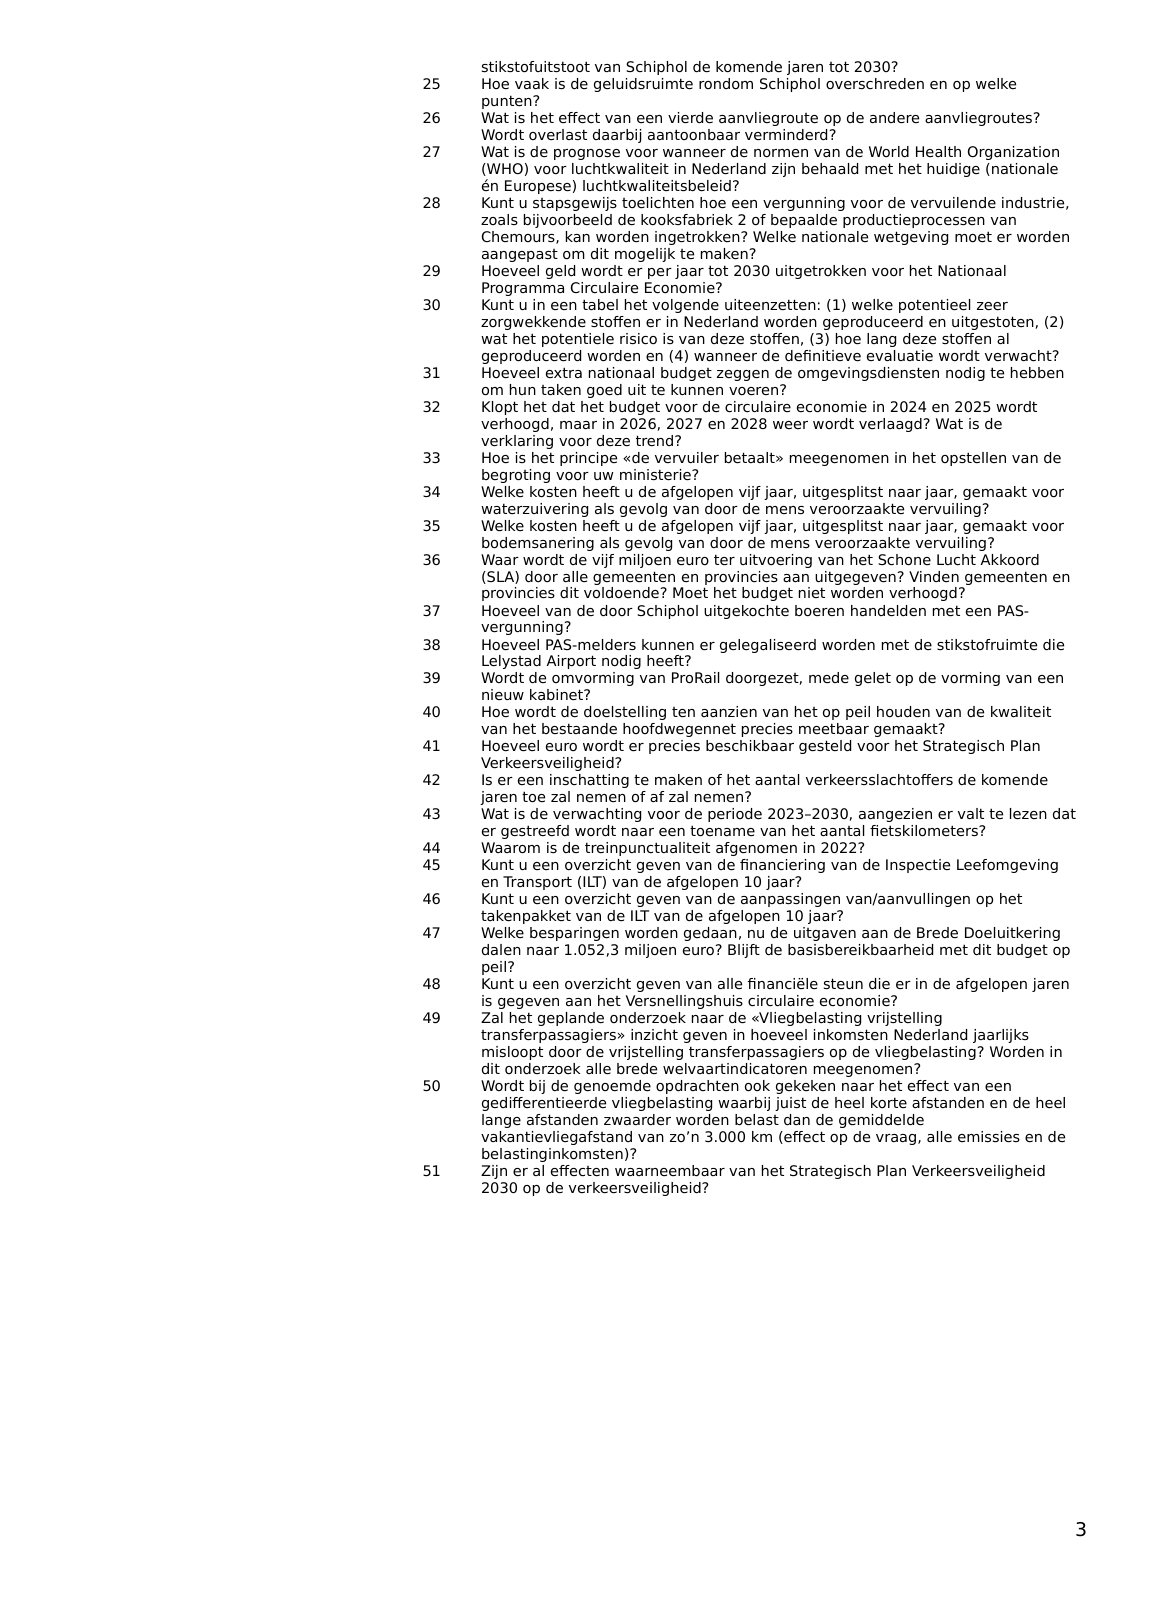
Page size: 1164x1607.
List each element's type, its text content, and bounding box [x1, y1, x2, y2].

table_cell 26 [422, 110, 475, 144]
table_cell Hoe wordt de doelstelling ten aanzien van het op peil houden van de kwaliteit van het bestaande hoofdwegennet precies meetbaar gemaakt? [475, 704, 1087, 738]
table_cell Hoeveel extra nationaal budget zeggen de omgevingsdiensten nodig te hebben om hun taken goed uit te kunnen voeren? [475, 365, 1087, 399]
table_cell Wat is de prognose voor wanneer de normen van de World Health Organization (WHO) voor luchtkwaliteit in Nederland zijn behaald met het huidige (nationale én Europese) luchtkwaliteitsbeleid? [475, 144, 1087, 195]
table_cell [422, 59, 475, 76]
table_cell 30 [422, 297, 475, 365]
table_cell stikstofuitstoot van Schiphol de komende jaren tot 2030? [475, 59, 1087, 76]
table_cell 49 [422, 1010, 475, 1078]
table_cell 45 [422, 857, 475, 891]
table_cell Zal het geplande onderzoek naar de «Vliegbelasting vrĳstelling transferpassagiers» inzicht geven in hoeveel inkomsten Nederland jaarlijks misloopt door de vrĳstelling transferpassagiers op de vliegbelasting? Worden in dit onderzoek alle brede welvaartindicatoren meegenomen? [475, 1010, 1087, 1078]
table_cell 46 [422, 891, 475, 925]
table_cell 50 [422, 1078, 475, 1163]
table_cell Hoeveel euro wordt er precies beschikbaar gesteld voor het Strategisch Plan Verkeersveiligheid? [475, 738, 1087, 772]
table_cell 32 [422, 399, 475, 449]
table_cell 37 [422, 603, 475, 636]
table_cell 36 [422, 551, 475, 602]
table_cell Waar wordt de vijf miljoen euro ter uitvoering van het Schone Lucht Akkoord (SLA) door alle gemeenten en provincies aan uitgegeven? Vinden gemeenten en provincies dit voldoende? Moet het budget niet worden verhoogd? [475, 551, 1087, 602]
table_cell Klopt het dat het budget voor de circulaire economie in 2024 en 2025 wordt verhoogd, maar in 2026, 2027 en 2028 weer wordt verlaagd? Wat is de verklaring voor deze trend? [475, 399, 1087, 449]
table_cell 33 [422, 450, 475, 483]
table_cell 28 [422, 195, 475, 263]
table_cell Kunt u een overzicht geven van de aanpassingen van/aanvullingen op het takenpakket van de ILT van de afgelopen 10 jaar? [475, 891, 1087, 925]
table_cell 47 [422, 925, 475, 976]
table_cell 48 [422, 976, 475, 1010]
table_cell 34 [422, 484, 475, 517]
table_cell Zijn er al effecten waarneembaar van het Strategisch Plan Verkeersveiligheid 2030 op de verkeersveiligheid? [475, 1163, 1087, 1197]
table_cell 40 [422, 704, 475, 738]
table_cell Is er een inschatting te maken of het aantal verkeersslachtoffers de komende jaren toe zal nemen of af zal nemen? [475, 772, 1087, 806]
table_cell 39 [422, 670, 475, 704]
table_cell Wordt bij de genoemde opdrachten ook gekeken naar het effect van een gedifferentieerde vliegbelasting waarbij juist de heel korte afstanden en de heel lange afstanden zwaarder worden belast dan de gemiddelde vakantievliegafstand van zo’n 3.000 km (effect op de vraag, alle emissies en de belastinginkomsten)? [475, 1078, 1087, 1163]
table_cell 42 [422, 772, 475, 806]
table_cell 43 [422, 806, 475, 840]
table_cell Hoeveel PAS-melders kunnen er gelegaliseerd worden met de stikstofruimte die Lelystad Airport nodig heeft? [475, 636, 1087, 670]
table_cell Hoe is het principe «de vervuiler betaalt» meegenomen in het opstellen van de begroting voor uw ministerie? [475, 450, 1087, 483]
table_cell Kunt u een overzicht geven van alle financiële steun die er in de afgelopen jaren is gegeven aan het Versnellingshuis circulaire economie? [475, 976, 1087, 1010]
table_cell Welke besparingen worden gedaan, nu de uitgaven aan de Brede Doeluitkering dalen naar 1.052,3 miljoen euro? Blijft de basisbereikbaarheid met dit budget op peil? [475, 925, 1087, 976]
table_cell Hoe vaak is de geluidsruimte rondom Schiphol overschreden en op welke punten? [475, 76, 1087, 110]
table_cell 51 [422, 1163, 475, 1197]
table_cell 35 [422, 518, 475, 551]
table_cell Wat is de verwachting voor de periode 2023–2030, aangezien er valt te lezen dat er gestreefd wordt naar een toename van het aantal fietskilometers? [475, 806, 1087, 840]
table_cell Welke kosten heeft u de afgelopen vijf jaar, uitgesplitst naar jaar, gemaakt voor waterzuivering als gevolg van door de mens veroorzaakte vervuiling? [475, 484, 1087, 517]
table_cell 31 [422, 365, 475, 399]
table_cell Hoeveel geld wordt er per jaar tot 2030 uitgetrokken voor het Nationaal Programma Circulaire Economie? [475, 263, 1087, 297]
table_cell 25 [422, 76, 475, 110]
table_cell Kunt u in een tabel het volgende uiteenzetten: (1) welke potentieel zeer zorgwekkende stoffen er in Nederland worden geproduceerd en uitgestoten, (2) wat het potentiele risico is van deze stoffen, (3) hoe lang deze stoffen al geproduceerd worden en (4) wanneer de definitieve evaluatie wordt verwacht? [475, 297, 1087, 365]
table_cell 29 [422, 263, 475, 297]
table_cell Hoeveel van de door Schiphol uitgekochte boeren handelden met een PAS-vergunning? [475, 603, 1087, 636]
table_cell Kunt u een overzicht geven van de financiering van de Inspectie Leefomgeving en Transport (ILT) van de afgelopen 10 jaar? [475, 857, 1087, 891]
table_cell Waarom is de treinpunctualiteit afgenomen in 2022? [475, 840, 1087, 857]
table_cell Wat is het effect van een vierde aanvliegroute op de andere aanvliegroutes? Wordt overlast daarbij aantoonbaar verminderd? [475, 110, 1087, 144]
table_cell 38 [422, 636, 475, 670]
table_cell Wordt de omvorming van ProRail doorgezet, mede gelet op de vorming van een nieuw kabinet? [475, 670, 1087, 704]
table_cell Welke kosten heeft u de afgelopen vijf jaar, uitgesplitst naar jaar, gemaakt voor bodemsanering als gevolg van door de mens veroorzaakte vervuiling? [475, 518, 1087, 551]
table_cell 44 [422, 840, 475, 857]
table_cell 27 [422, 144, 475, 195]
table_cell Kunt u stapsgewijs toelichten hoe een vergunning voor de vervuilende industrie, zoals bijvoorbeeld de kooksfabriek 2 of bepaalde productieprocessen van Chemours, kan worden ingetrokken? Welke nationale wetgeving moet er worden aangepast om dit mogelijk te maken? [475, 195, 1087, 263]
table_cell 41 [422, 738, 475, 772]
